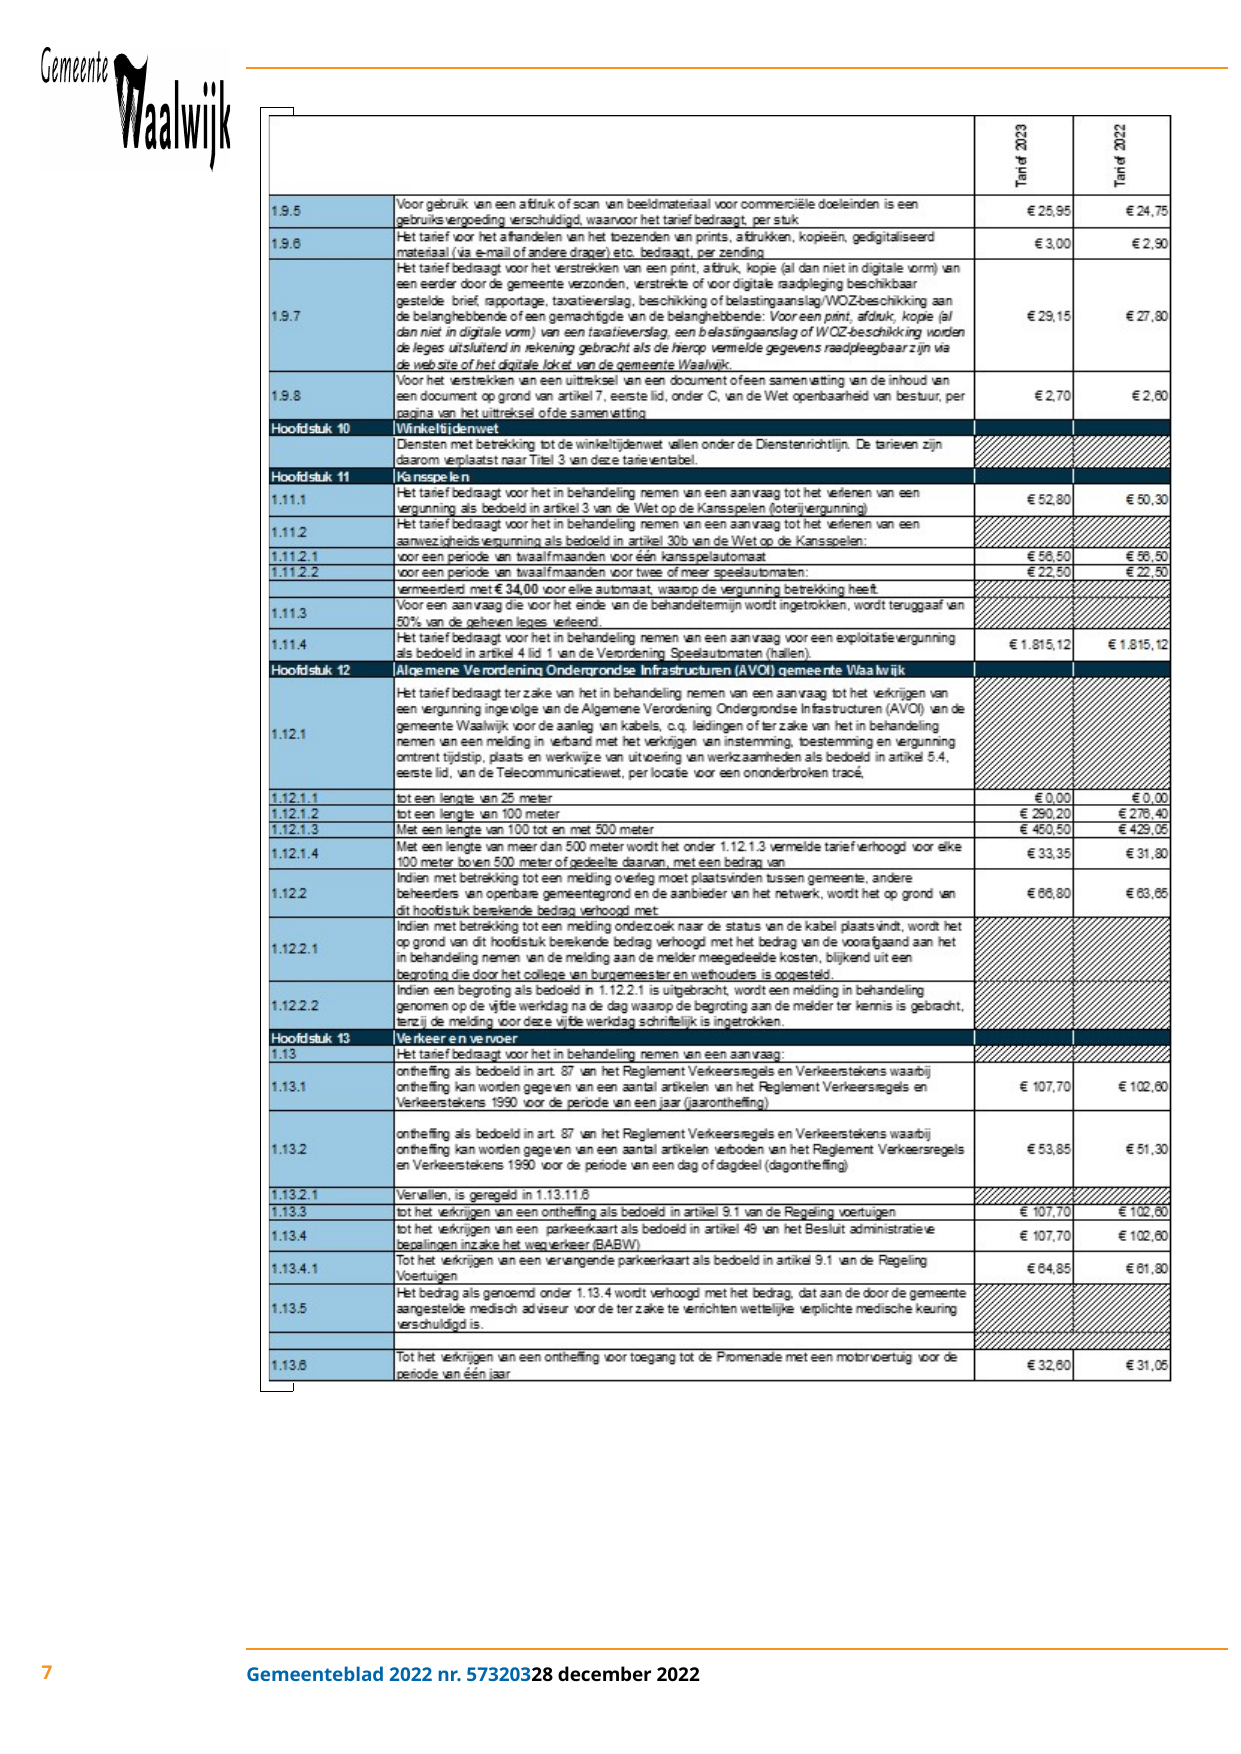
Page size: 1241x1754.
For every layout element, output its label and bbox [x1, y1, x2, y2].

picture [268, 115, 1173, 1383]
picture [41, 47, 231, 172]
